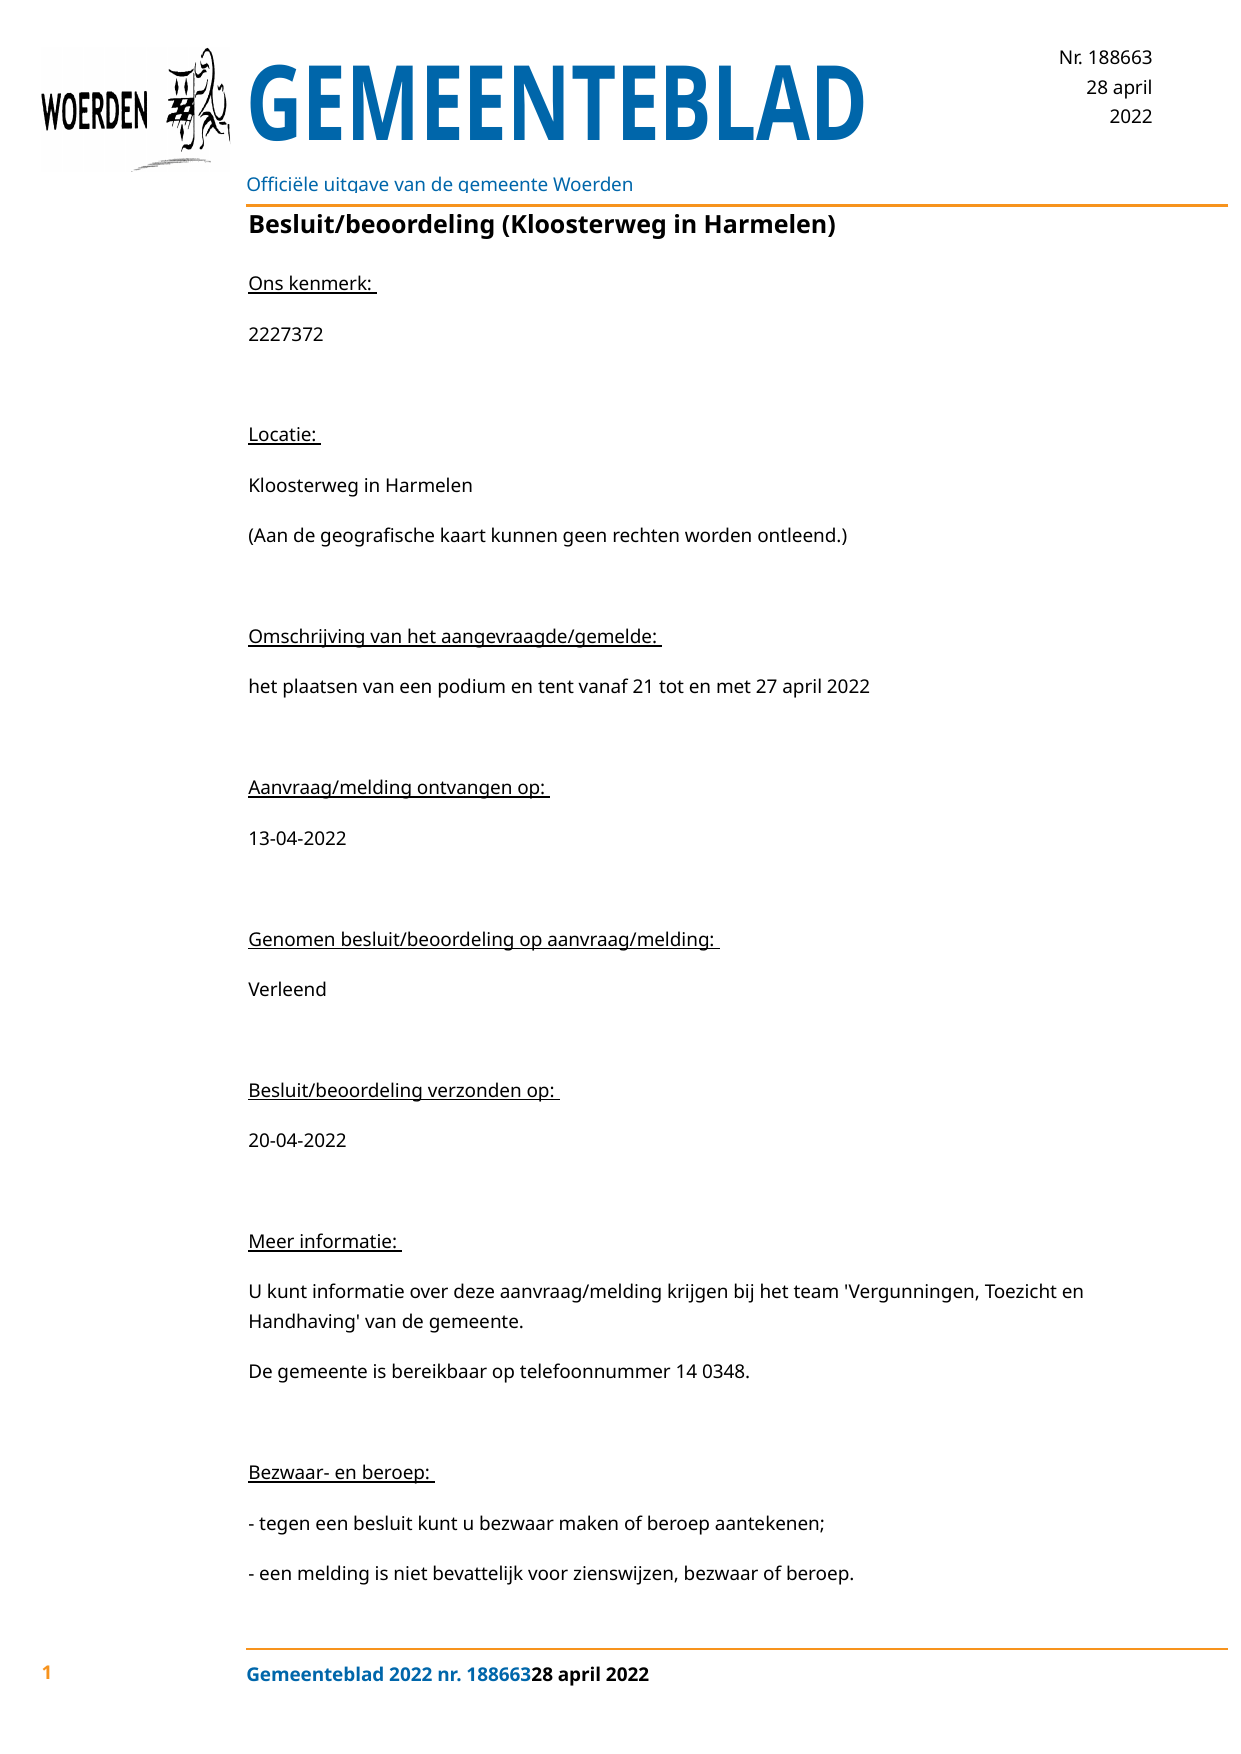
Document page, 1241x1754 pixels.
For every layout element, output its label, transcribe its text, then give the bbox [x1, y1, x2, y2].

text - tegen een besluit kunt u bezwaar maken of beroep aantekenen; [248, 1510, 1152, 1536]
text 13-04-2022 [248, 825, 1152, 851]
text - een melding is niet bevattelijk voor zienswijzen, bezwaar of beroep. [248, 1560, 1152, 1586]
text Besluit/beoordeling verzonden op: [248, 1077, 1152, 1103]
text 2227372 [248, 321, 1152, 346]
text 20-04-2022 [248, 1127, 1152, 1153]
text De gemeente is bereikbaar op telefoonnummer 14 0348. [248, 1359, 1152, 1384]
text Bezwaar- en beroep: [248, 1459, 1152, 1485]
text U kunt informatie over deze aanvraag/melding krijgen bij het team 'Vergunningen, Toezicht en Handhaving' van de gemeente. [248, 1279, 1152, 1334]
text Aanvraag/melding ontvangen op: [248, 774, 1152, 800]
text Verleend [248, 976, 1152, 1002]
text Ons kenmerk: [248, 270, 1152, 296]
text Kloosterweg in Harmelen [248, 472, 1152, 498]
text Locatie: [248, 422, 1152, 447]
text Besluit/beoordeling (Kloosterweg in Harmelen) [248, 207, 1152, 241]
text (Aan de geografische kaart kunnen geen rechten worden ontleend.) [248, 522, 1152, 548]
picture [41, 47, 231, 172]
text Omschrijving van het aangevraagde/gemelde: [248, 623, 1152, 649]
text het plaatsen van een podium en tent vanaf 21 tot en met 27 april 2022 [248, 674, 1152, 699]
text Meer informatie: [248, 1228, 1152, 1254]
text Genomen besluit/beoordeling op aanvraag/melding: [248, 926, 1152, 951]
